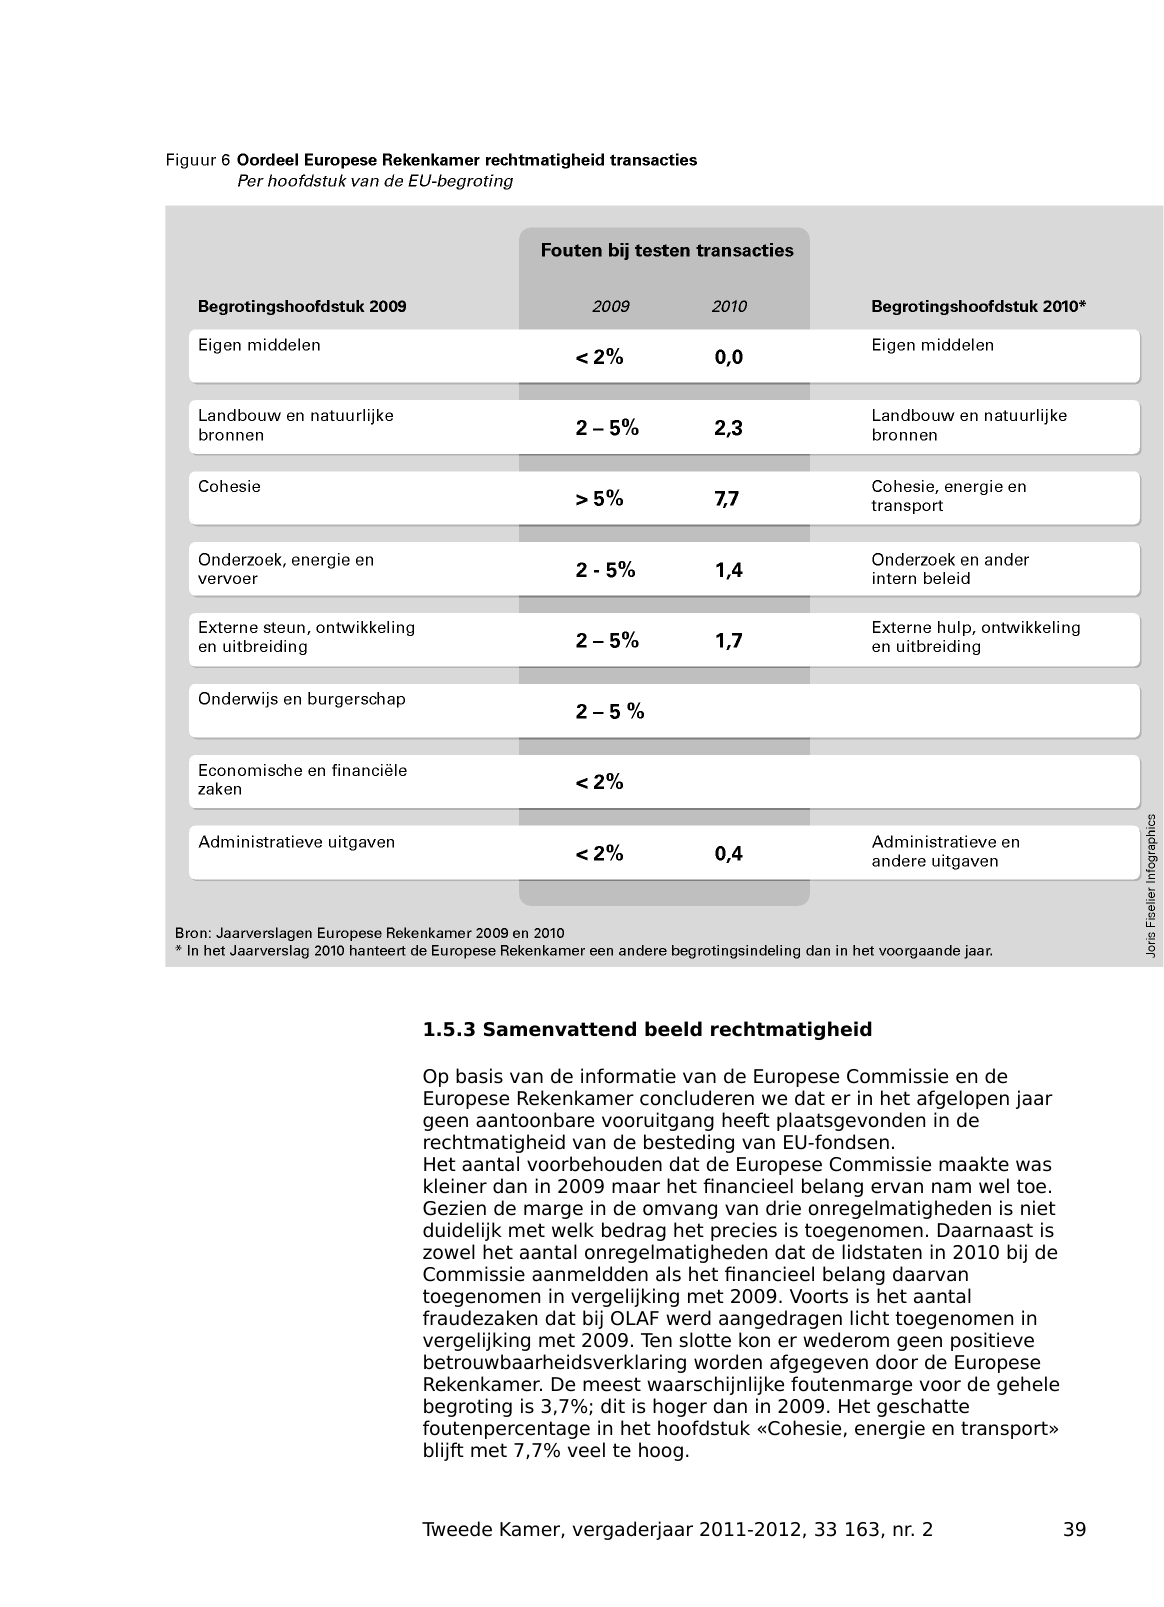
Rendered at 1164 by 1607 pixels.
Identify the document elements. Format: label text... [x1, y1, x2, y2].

text Op basis van de informatie van de Europese Commissie en de Europese Rekenkamer concluderen we dat er in het afgelopen jaar geen aantoonbare vooruitgang heeft plaatsgevonden in de rechtmatigheid van de besteding van EU-fondsen. [422, 1066, 1087, 1154]
subtitle 1.5.3 Samenvattend beeld rechtmatigheid [422, 1019, 1087, 1041]
picture [165, 152, 1164, 967]
text Het aantal voorbehouden dat de Europese Commissie maakte was kleiner dan in 2009 maar het financieel belang ervan nam wel toe. Gezien de marge in de omvang van drie onregelmatigheden is niet duidelijk met welk bedrag het precies is toegenomen. Daarnaast is zowel het aantal onregelmatigheden dat de lidstaten in 2010 bij de Commissie aanmeldden als het financieel belang daarvan toegenomen in vergelijking met 2009. Voorts is het aantal fraudezaken dat bij OLAF werd aangedragen licht toegenomen in vergelijking met 2009. Ten slotte kon er wederom geen positieve betrouwbaarheidsverklaring worden afgegeven door de Europese Rekenkamer. De meest waarschijnlijke foutenmarge voor de gehele begroting is 3,7%; dit is hoger dan in 2009. Het geschatte foutenpercentage in het hoofdstuk «Cohesie, energie en transport» blijft met 7,7% veel te hoog. [422, 1154, 1087, 1462]
